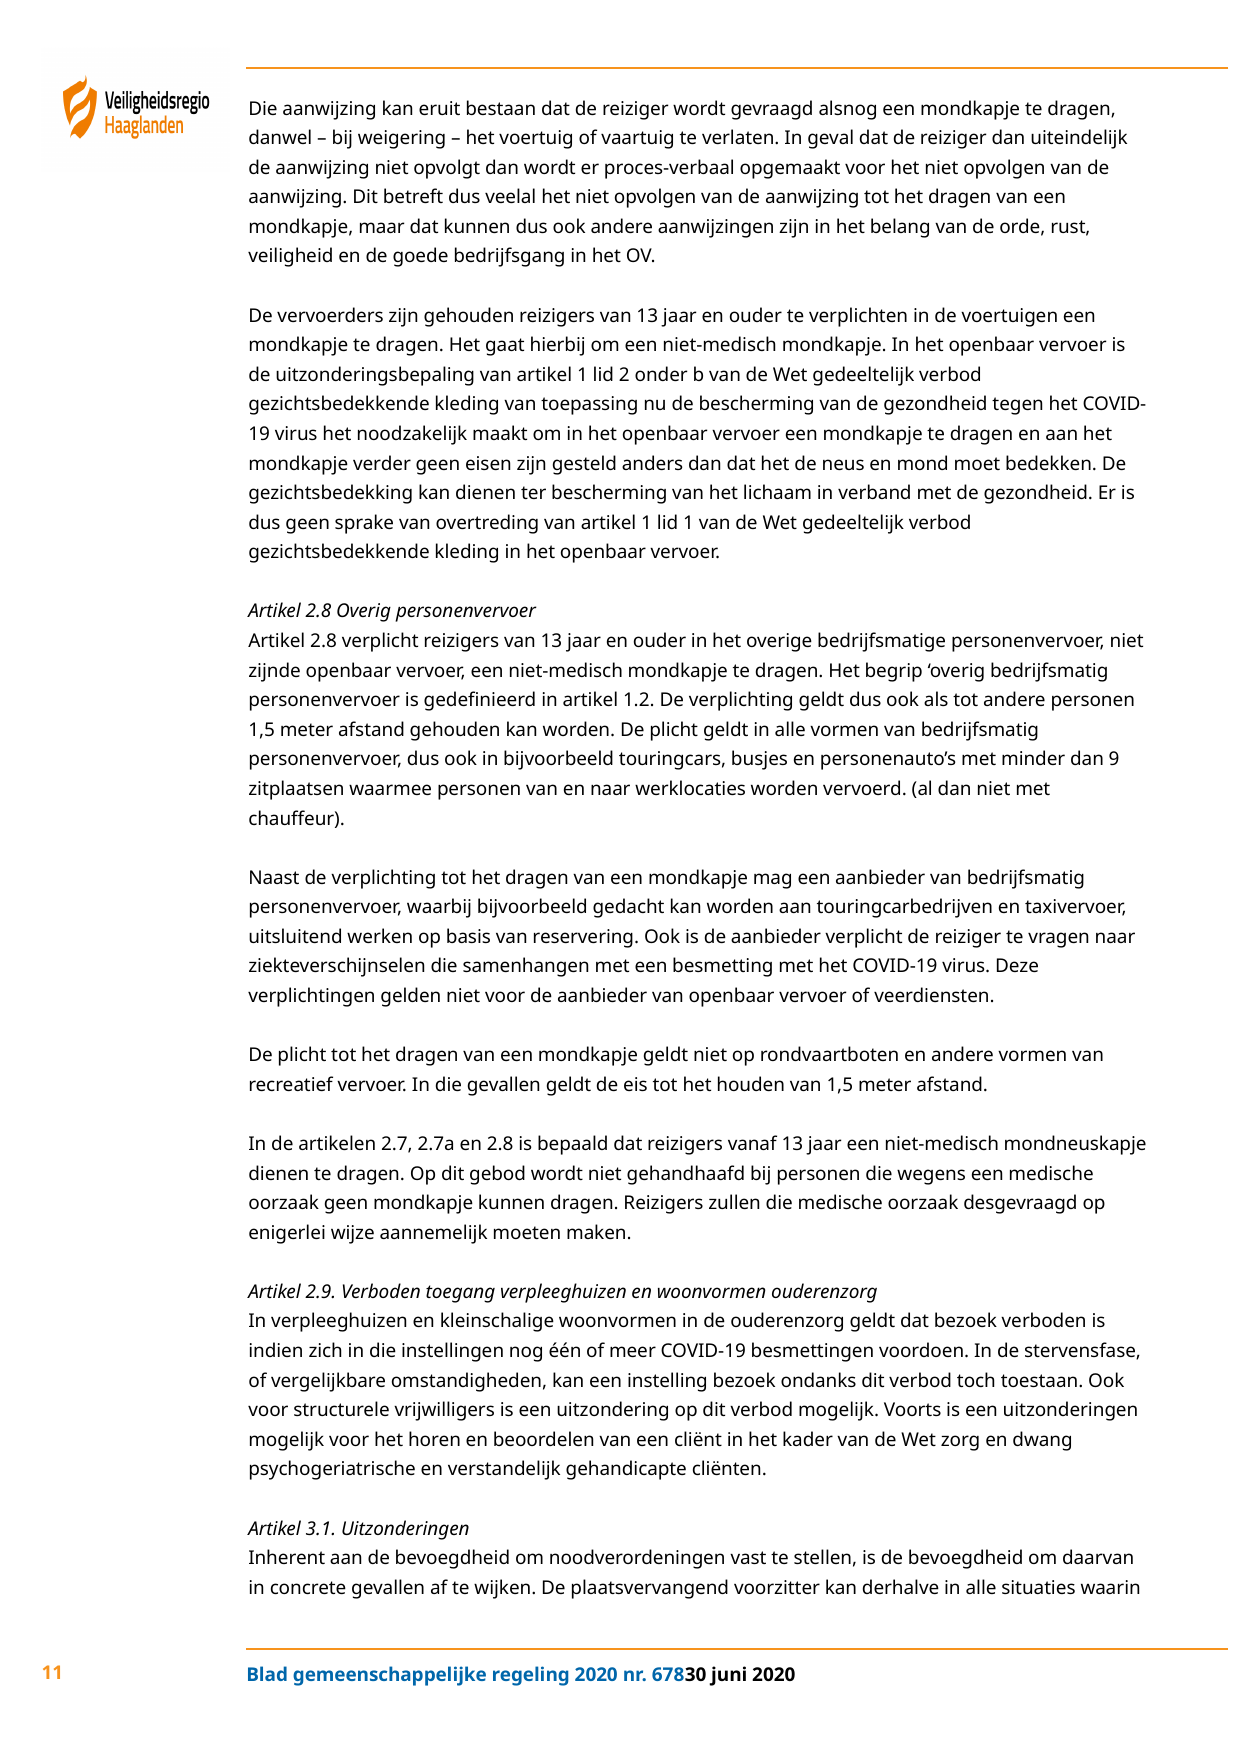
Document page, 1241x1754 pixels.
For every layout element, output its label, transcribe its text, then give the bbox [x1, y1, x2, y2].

picture [41, 47, 231, 172]
text Artikel 2.8 Overig personenvervoer [248, 598, 1152, 623]
text Artikel 2.8 verplicht reizigers van 13 jaar en ouder in het overige bedrijfsmatige personenvervoer, niet zijnde openbaar vervoer, een niet-medisch mondkapje te dragen. Het begrip ‘overig bedrijfsmatig personenvervoer is gedefinieerd in artikel 1.2. De verplichting geldt dus ook als tot andere personen 1,5 meter afstand gehouden kan worden. De plicht geldt in alle vormen van bedrijfsmatig personenvervoer, dus ook in bijvoorbeeld touringcars, busjes en personenauto’s met minder dan 9 zitplaatsen waarmee personen van en naar werklocaties worden vervoerd. (al dan niet met chauffeur). [248, 627, 1152, 831]
text Naast de verplichting tot het dragen van een mondkapje mag een aanbieder van bedrijfsmatig personenvervoer, waarbij bijvoorbeeld gedacht kan worden aan touringcarbedrijven en taxivervoer, uitsluitend werken op basis van reservering. Ook is de aanbieder verplicht de reiziger te vragen naar ziekteverschijnselen die samenhangen met een besmetting met het COVID-19 virus. Deze verplichtingen gelden niet voor de aanbieder van openbaar vervoer of veerdiensten. [248, 864, 1152, 1008]
text Die aanwijzing kan eruit bestaan dat de reiziger wordt gevraagd alsnog een mondkapje te dragen, danwel – bij weigering – het voertuig of vaartuig te verlaten. In geval dat de reiziger dan uiteindelijk de aanwijzing niet opvolgt dan wordt er proces-verbaal opgemaakt voor het niet opvolgen van de aanwijzing. Dit betreft dus veelal het niet opvolgen van de aanwijzing tot het dragen van een mondkapje, maar dat kunnen dus ook andere aanwijzingen zijn in het belang van de orde, rust, veiligheid en de goede bedrijfsgang in het OV. [248, 95, 1152, 268]
text Artikel 3.1. Uitzonderingen [248, 1515, 1152, 1541]
text Inherent aan de bevoegdheid om noodverordeningen vast te stellen, is de bevoegdheid om daarvan in concrete gevallen af te wijken. De plaatsvervangend voorzitter kan derhalve in alle situaties waarin [248, 1544, 1152, 1600]
text De vervoerders zijn gehouden reizigers van 13 jaar en ouder te verplichten in de voertuigen een mondkapje te dragen. Het gaat hierbij om een niet-medisch mondkapje. In het openbaar vervoer is de uitzonderingsbepaling van artikel 1 lid 2 onder b van de Wet gedeeltelijk verbod gezichtsbedekkende kleding van toepassing nu de bescherming van de gezondheid tegen het COVID-19 virus het noodzakelijk maakt om in het openbaar vervoer een mondkapje te dragen en aan het mondkapje verder geen eisen zijn gesteld anders dan dat het de neus en mond moet bedekken. De gezichtsbedekking kan dienen ter bescherming van het lichaam in verband met de gezondheid. Er is dus geen sprake van overtreding van artikel 1 lid 1 van de Wet gedeeltelijk verbod gezichtsbedekkende kleding in het openbaar vervoer. [248, 302, 1152, 564]
text De plicht tot het dragen van een mondkapje geldt niet op rondvaartboten en andere vormen van recreatief vervoer. In die gevallen geldt de eis tot het houden van 1,5 meter afstand. [248, 1041, 1152, 1097]
text In verpleeghuizen en kleinschalige woonvormen in de ouderenzorg geldt dat bezoek verboden is indien zich in die instellingen nog één of meer COVID-19 besmettingen voordoen. In de stervensfase, of vergelijkbare omstandigheden, kan een instelling bezoek ondanks dit verbod toch toestaan. Ook voor structurele vrijwilligers is een uitzondering op dit verbod mogelijk. Voorts is een uitzonderingen mogelijk voor het horen en beoordelen van een cliënt in het kader van de Wet zorg en dwang psychogeriatrische en verstandelijk gehandicapte cliënten. [248, 1308, 1152, 1481]
text In de artikelen 2.7, 2.7a en 2.8 is bepaald dat reizigers vanaf 13 jaar een niet-medisch mondneuskapje dienen te dragen. Op dit gebod wordt niet gehandhaafd bij personen die wegens een medische oorzaak geen mondkapje kunnen dragen. Reizigers zullen die medische oorzaak desgevraagd op enigerlei wijze aannemelijk moeten maken. [248, 1130, 1152, 1245]
text Artikel 2.9. Verboden toegang verpleeghuizen en woonvormen ouderenzorg [248, 1278, 1152, 1304]
